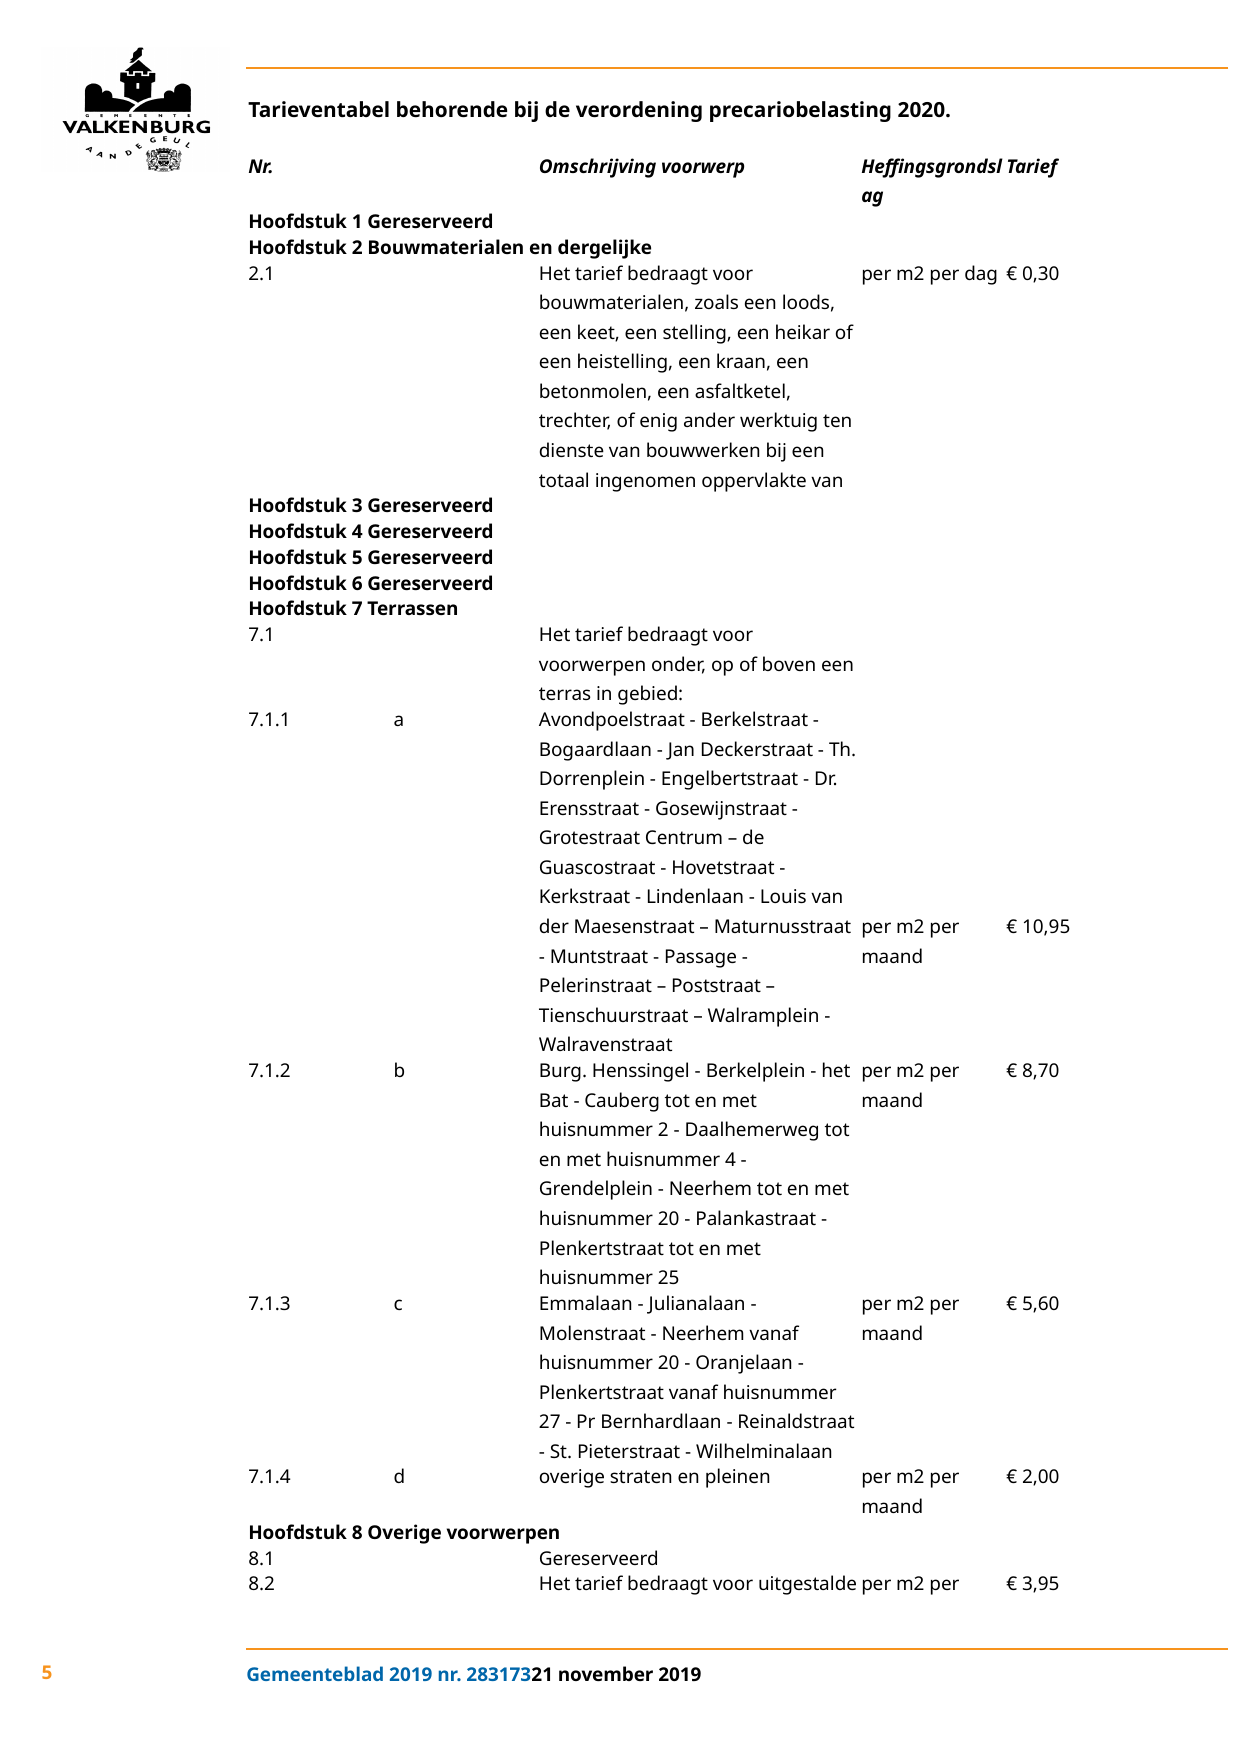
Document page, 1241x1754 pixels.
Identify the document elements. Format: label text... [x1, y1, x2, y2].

table_header Nr. [248, 153, 393, 208]
table_cell Avondpoelstraat - Berkelstraat - Bogaardlaan - Jan Deckerstraat - Th. Dorrenplein - Engelbertstraat - Dr. Erensstraat - Gosewijnstraat - Grotestraat Centrum – de Guascostraat - Hovetstraat - Kerkstraat - Lindenlaan - Louis van der Maesenstraat – Maturnusstraat - Muntstraat - Passage - Pelerinstraat – Poststraat – Tienschuurstraat – Walramplein - Walravenstraat [539, 706, 861, 1057]
table_cell [1006, 1545, 1152, 1571]
table_cell Gereserveerd [539, 1545, 861, 1571]
table_cell 2.1 [248, 260, 393, 493]
table_cell € 3,95 [1006, 1571, 1152, 1596]
table_cell [861, 1545, 1006, 1571]
table_cell a [393, 706, 539, 1057]
table_cell [393, 1571, 539, 1596]
table_cell per m2 per [861, 1571, 1006, 1596]
table_cell b [393, 1057, 539, 1290]
table_cell Hoofdstuk 4 Gereserveerd [248, 518, 1152, 544]
table_cell € 10,95 [1006, 706, 1152, 1057]
table_cell Hoofdstuk 5 Gereserveerd [248, 544, 1152, 570]
table_header [393, 153, 539, 208]
table_header Heffingsgrondslag [861, 153, 1006, 208]
table_cell € 8,70 [1006, 1057, 1152, 1290]
table_cell Burg. Henssingel - Berkelplein - het Bat - Cauberg tot en met huisnummer 2 - Daalhemerweg tot en met huisnummer 4 - Grendelplein - Neerhem tot en met huisnummer 20 - Palankastraat - Plenkertstraat tot en met huisnummer 25 [539, 1057, 861, 1290]
table_cell Het tarief bedraagt voor voorwerpen onder, op of boven een terras in gebied: [539, 621, 861, 706]
table_cell 7.1.2 [248, 1057, 393, 1290]
table_cell 7.1.3 [248, 1290, 393, 1464]
table_header Omschrijving voorwerp [539, 153, 861, 208]
table_cell € 0,30 [1006, 260, 1152, 493]
table_cell Hoofdstuk 6 Gereserveerd [248, 570, 1152, 596]
table_cell per m2 per maand [861, 1290, 1006, 1464]
table_cell Hoofdstuk 7 Terrassen [248, 596, 1152, 621]
table_cell Hoofdstuk 8 Overige voorwerpen [248, 1519, 1152, 1545]
text Tarieventabel behorende bij de verordening precariobelasting 2020. [248, 95, 1152, 123]
table_cell 7.1.4 [248, 1464, 393, 1519]
table_cell d [393, 1464, 539, 1519]
table_header Tarief [1006, 153, 1152, 208]
picture [41, 47, 231, 172]
table_cell [393, 621, 539, 706]
table_cell Het tarief bedraagt voor uitgestalde [539, 1571, 861, 1596]
table_cell [1006, 621, 1152, 706]
table_cell 7.1.1 [248, 706, 393, 1057]
table_cell per m2 per maand [861, 706, 1006, 1057]
table_cell c [393, 1290, 539, 1464]
table_cell [861, 621, 1006, 706]
table_cell per m2 per dag [861, 260, 1006, 493]
table_cell overige straten en pleinen [539, 1464, 861, 1519]
table_cell 7.1 [248, 621, 393, 706]
table_cell 8.1 [248, 1545, 393, 1571]
table_cell Hoofdstuk 2 Bouwmaterialen en dergelijke [248, 234, 1152, 260]
table_cell Het tarief bedraagt voor bouwmaterialen, zoals een loods, een keet, een stelling, een heikar of een heistelling, een kraan, een betonmolen, een asfaltketel, trechter, of enig ander werktuig ten dienste van bouwwerken bij een totaal ingenomen oppervlakte van [539, 260, 861, 493]
table_cell € 2,00 [1006, 1464, 1152, 1519]
table_cell 8.2 [248, 1571, 393, 1596]
table_cell € 5,60 [1006, 1290, 1152, 1464]
table_cell Hoofdstuk 1 Gereserveerd [248, 208, 1152, 234]
table_cell per m2 per maand [861, 1057, 1006, 1290]
table_cell [393, 260, 539, 493]
table_cell per m2 per maand [861, 1464, 1006, 1519]
table_cell Emmalaan - Julianalaan - Molenstraat - Neerhem vanaf huisnummer 20 - Oranjelaan - Plenkertstraat vanaf huisnummer 27 - Pr Bernhardlaan - Reinaldstraat - St. Pieterstraat - Wilhelminalaan [539, 1290, 861, 1464]
table_cell Hoofdstuk 3 Gereserveerd [248, 493, 1152, 518]
table_cell [393, 1545, 539, 1571]
